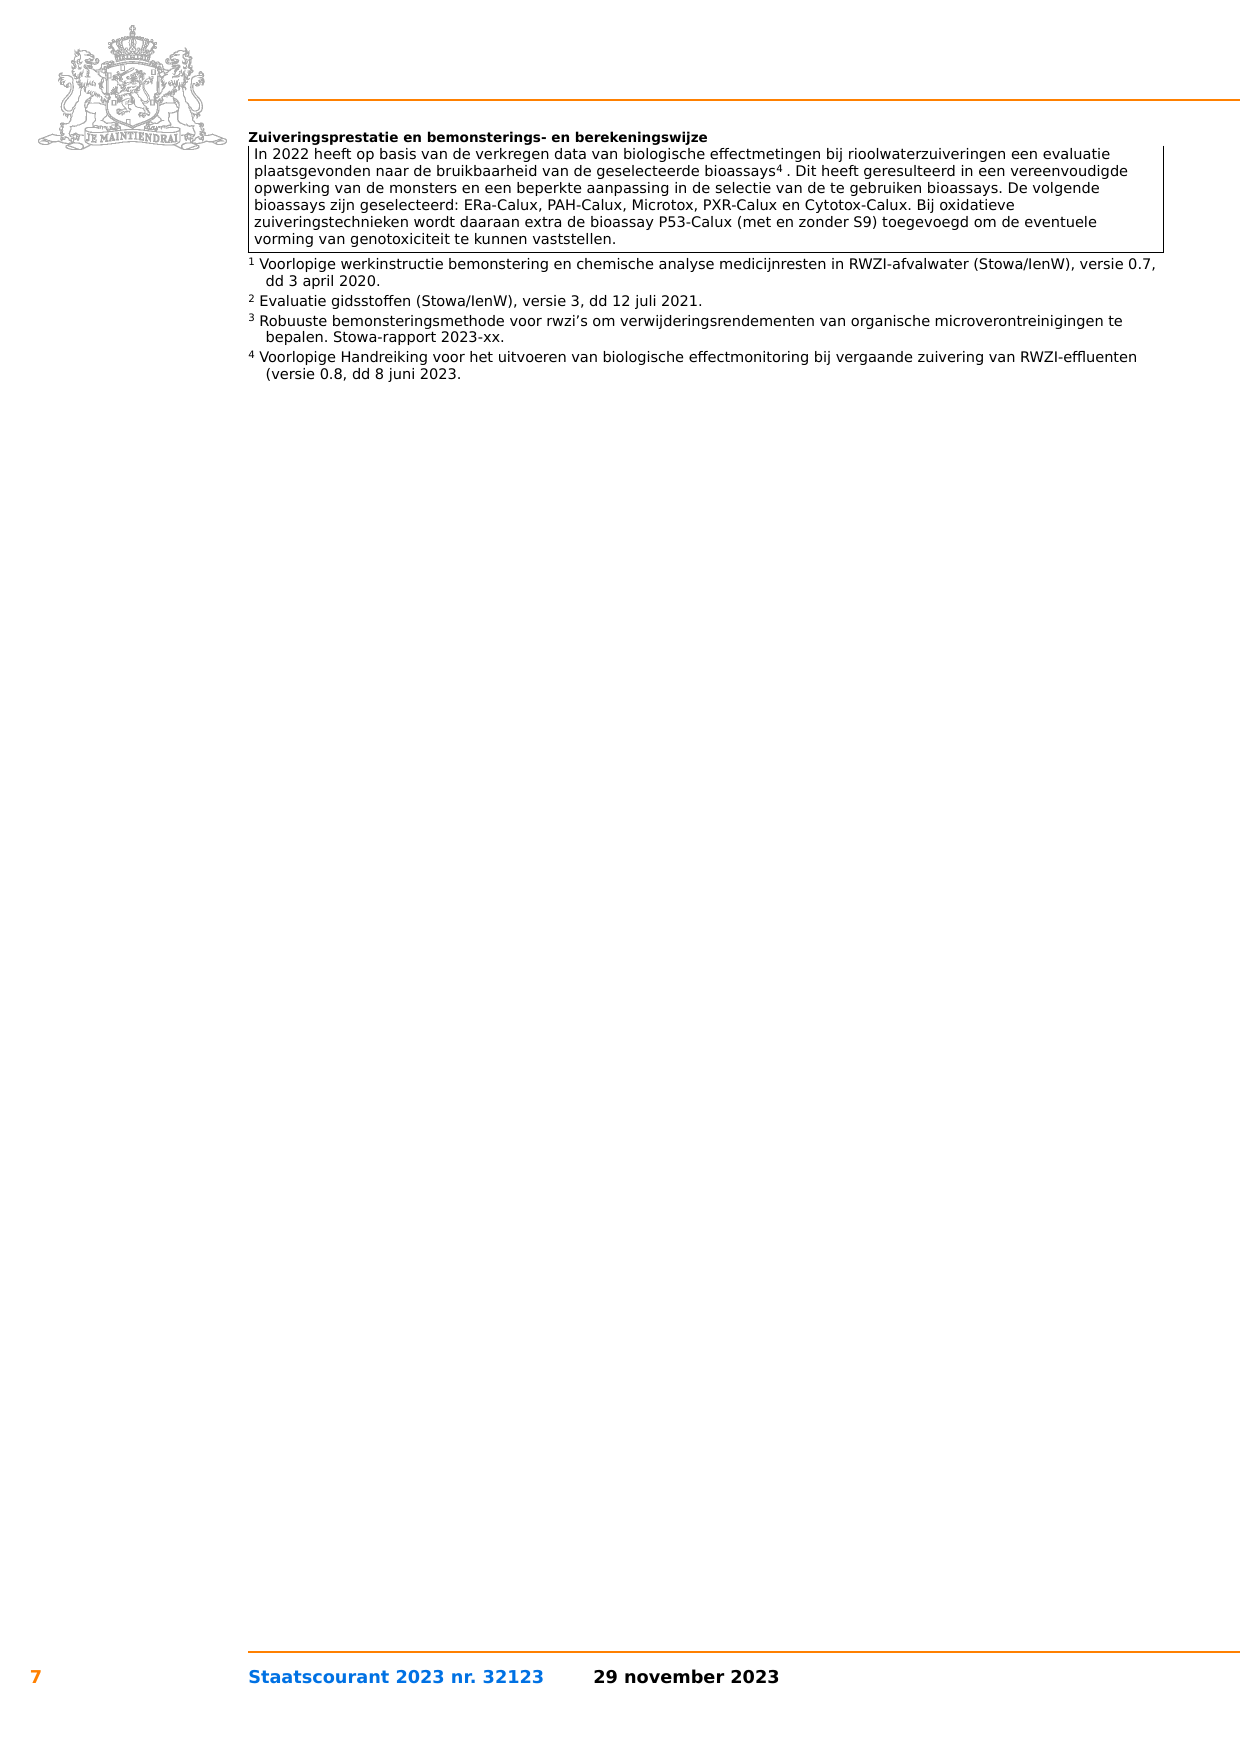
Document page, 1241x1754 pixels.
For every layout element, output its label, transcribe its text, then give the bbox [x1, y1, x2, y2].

picture [38, 25, 227, 150]
table_cell 1 Voorlopige werkinstructie bemonstering en chemische analyse medicijnresten in RWZI-afvalwater (Stowa/IenW), versie 0.7, dd 3 april 2020. 2 Evaluatie gidsstoffen (Stowa/IenW), versie 3, dd 12 juli 2021. 3 Robuuste bemonsteringsmethode voor rwzi’s om verwijderingsrendementen van organische microverontreinigingen te bepalen. Stowa-rapport 2023-xx. 4 Voorlopige Handreiking voor het uitvoeren van biologische effectmonitoring bij vergaande zuivering van RWZI-effluenten (versie 0.8, dd 8 juni 2023. [248, 253, 1163, 383]
table_cell In 2022 heeft op basis van de verkregen data van biologische effectmetingen bij rioolwaterzuiveringen een evaluatie plaatsgevonden naar de bruikbaarheid van de geselecteerde bioassays4. Dit heeft geresulteerd in een vereenvoudigde opwerking van de monsters en een beperkte aanpassing in de selectie van de te gebruiken bioassays. De volgende bioassays zijn geselecteerd: ERa-Calux, PAH-Calux, Microtox, PXR-Calux en Cytotox-Calux. Bij oxidatieve zuiveringstechnieken wordt daaraan extra de bioassay P53-Calux (met en zonder S9) toegevoegd om de eventuele vorming van genotoxiciteit te kunnen vaststellen. [249, 146, 1163, 252]
table_header Zuiveringsprestatie en bemonsterings- en berekeningswijze [248, 130, 1163, 146]
